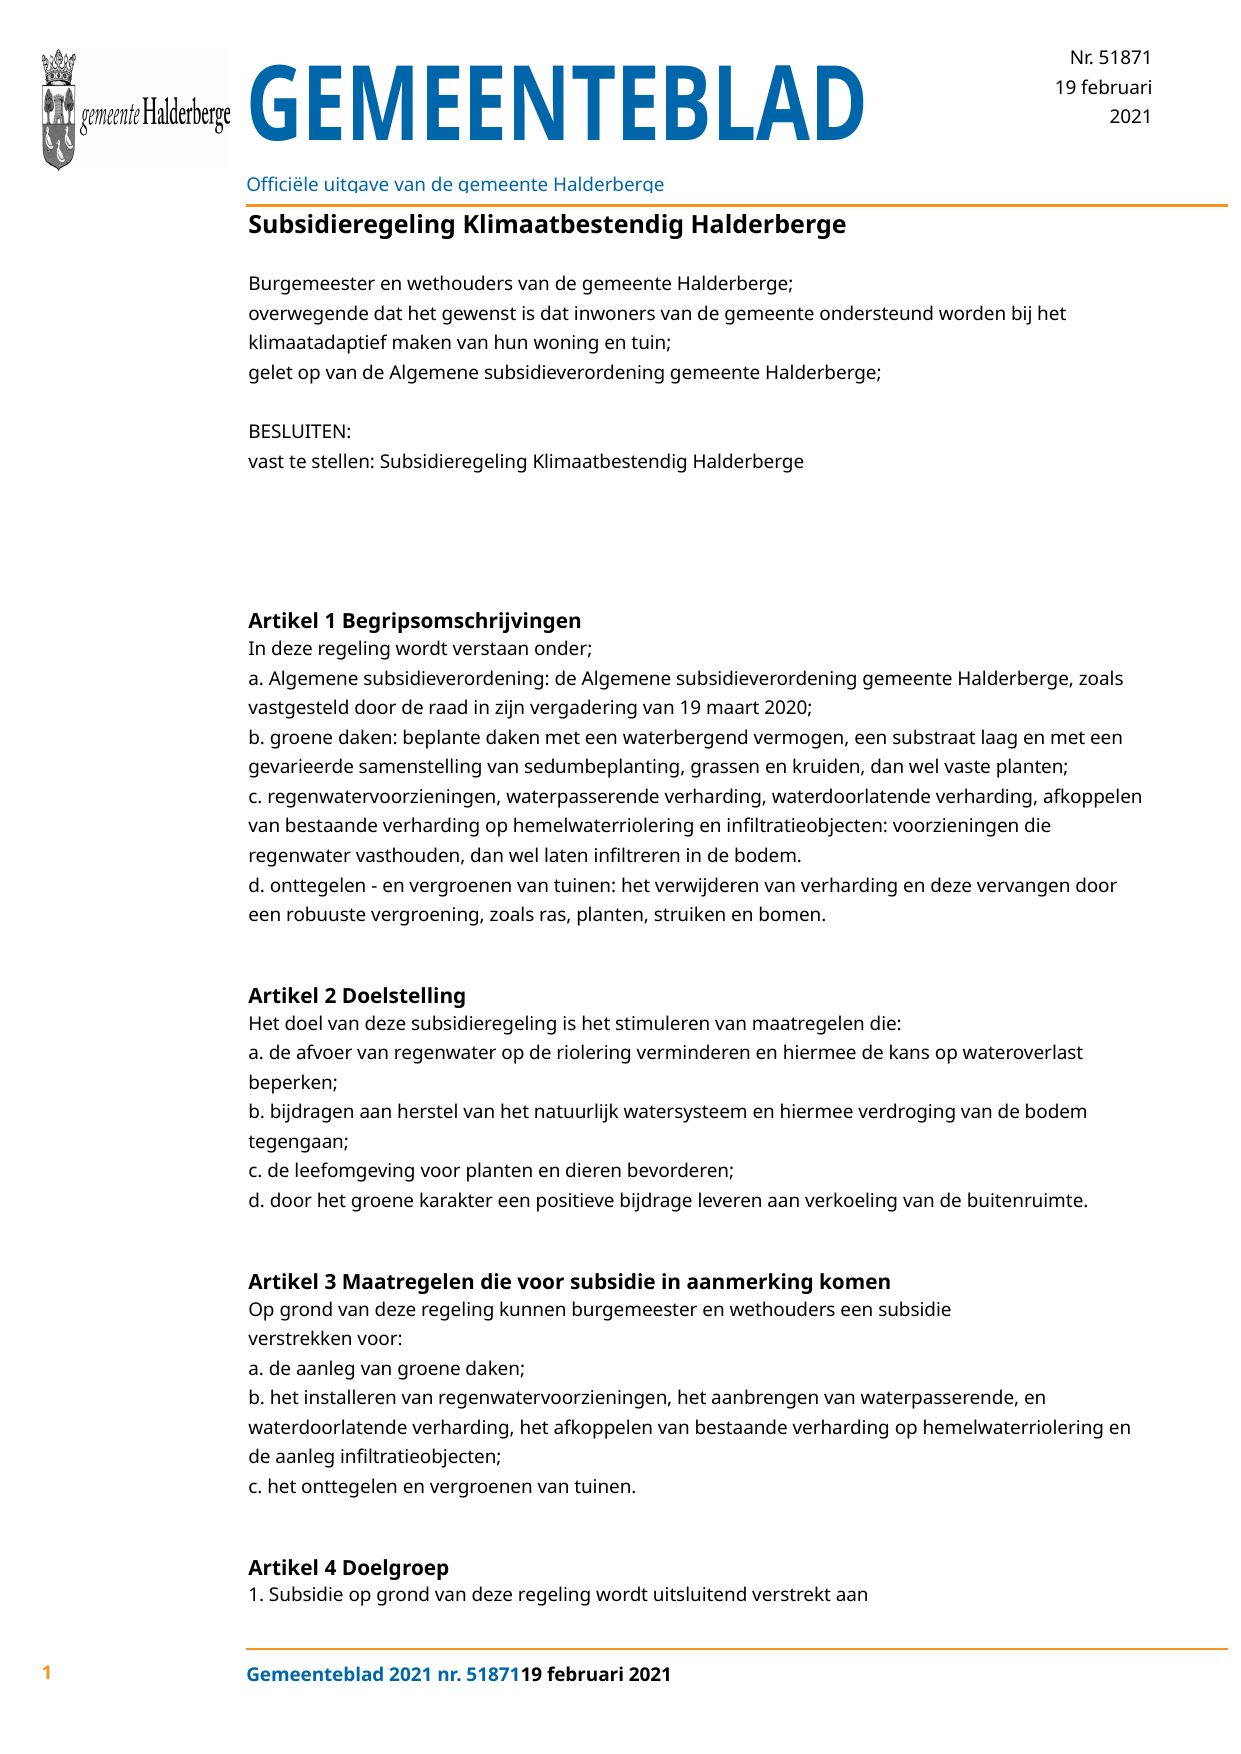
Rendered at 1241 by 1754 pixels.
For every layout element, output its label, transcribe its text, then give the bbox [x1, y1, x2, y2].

text Subsidieregeling Klimaatbestendig Halderberge [248, 207, 1152, 241]
text overwegende dat het gewenst is dat inwoners van de gemeente ondersteund worden bij het klimaatadaptief maken van hun woning en tuin; [248, 300, 1152, 355]
text gelet op van de Algemene subsidieverordening gemeente Halderberge; [248, 359, 1152, 385]
text Burgemeester en wethouders van de gemeente Halderberge; [248, 270, 1152, 296]
text b. bijdragen aan herstel van het natuurlijk watersysteem en hiermee verdroging van de bodem tegengaan; [248, 1098, 1152, 1154]
text In deze regeling wordt verstaan onder; [248, 635, 1152, 661]
picture [41, 47, 231, 172]
text c. het onttegelen en vergroenen van tuinen. [248, 1473, 1152, 1499]
text verstrekken voor: [248, 1325, 1152, 1351]
text b. groene daken: beplante daken met een waterbergend vermogen, een substraat laag en met een gevarieerde samenstelling van sedumbeplanting, grassen en kruiden, dan wel vaste planten; [248, 724, 1152, 779]
text a. de afvoer van regenwater op de riolering verminderen en hiermee de kans op wateroverlast beperken; [248, 1039, 1152, 1095]
text BESLUITEN: [248, 418, 1152, 444]
text c. regenwatervoorzieningen, waterpasserende verharding, waterdoorlatende verharding, afkoppelen van bestaande verharding op hemelwaterriolering en infiltratieobjecten: voorzieningen die regenwater vasthouden, dan wel laten infiltreren in de bodem. [248, 783, 1152, 868]
text a. de aanleg van groene daken; [248, 1355, 1152, 1381]
text b. het installeren van regenwatervoorzieningen, het aanbrengen van waterpasserende, en waterdoorlatende verharding, het afkoppelen van bestaande verharding op hemelwaterriolering en de aanleg infiltratieobjecten; [248, 1384, 1152, 1469]
text d. door het groene karakter een positieve bijdrage leveren aan verkoeling van de buitenruimte. [248, 1187, 1152, 1213]
text Het doel van deze subsidieregeling is het stimuleren van maatregelen die: [248, 1010, 1152, 1036]
text c. de leefomgeving voor planten en dieren bevorderen; [248, 1158, 1152, 1183]
text a. Algemene subsidieverordening: de Algemene subsidieverordening gemeente Halderberge, zoals vastgesteld door de raad in zijn vergadering van 19 maart 2020; [248, 665, 1152, 720]
text Artikel 4 Doelgroep [248, 1553, 1152, 1582]
text Artikel 2 Doelstelling [248, 981, 1152, 1010]
text Op grond van deze regeling kunnen burgemeester en wethouders een subsidie [248, 1296, 1152, 1321]
text d. onttegelen - en vergroenen van tuinen: het verwijderen van verharding en deze vervangen door een robuuste vergroening, zoals ras, planten, struiken en bomen. [248, 872, 1152, 927]
text Artikel 1 Begripsomschrijvingen [248, 607, 1152, 635]
text Artikel 3 Maatregelen die voor subsidie in aanmerking komen [248, 1267, 1152, 1296]
text vast te stellen: Subsidieregeling Klimaatbestendig Halderberge [248, 448, 1152, 473]
text 1. Subsidie op grond van deze regeling wordt uitsluitend verstrekt aan [248, 1582, 1152, 1607]
